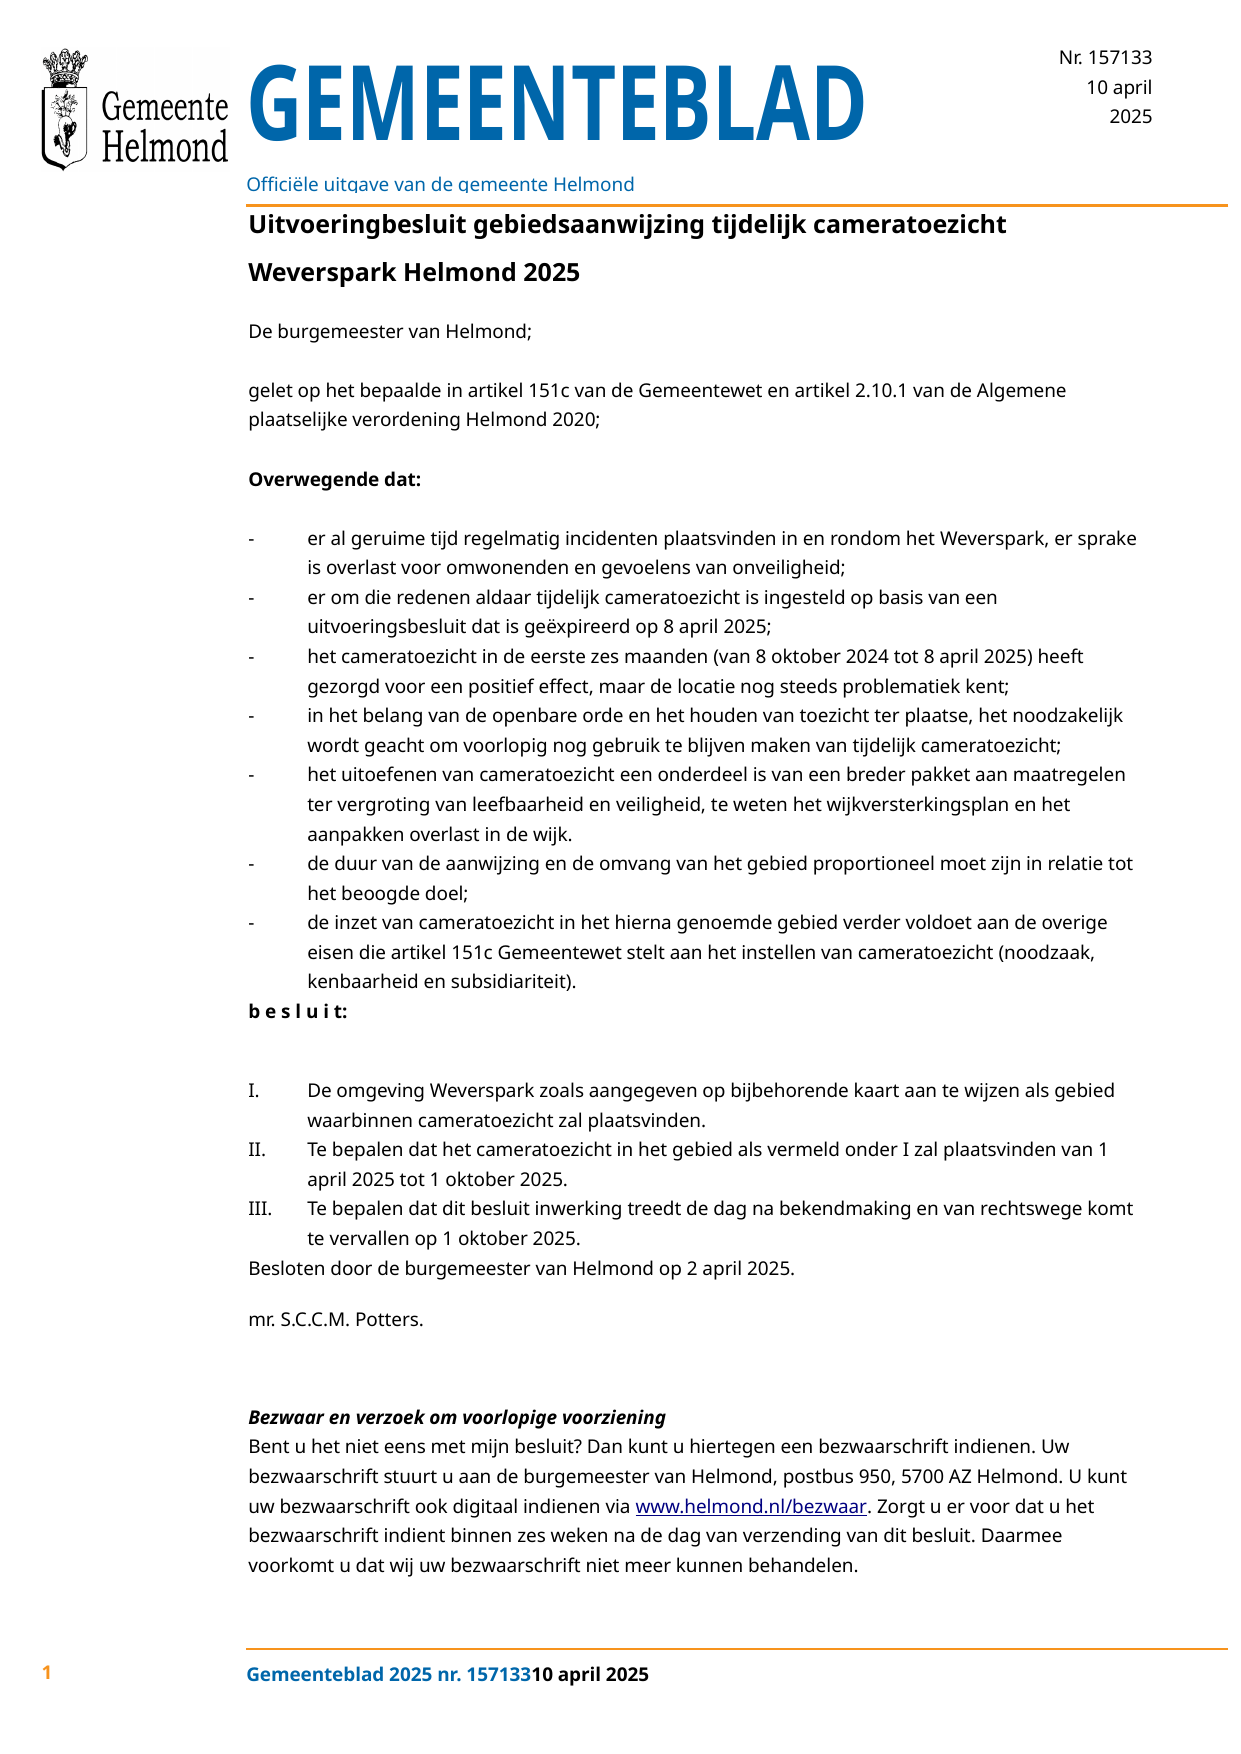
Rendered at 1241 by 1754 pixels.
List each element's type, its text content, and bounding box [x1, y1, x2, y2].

text Bent u het niet eens met mijn besluit? Dan kunt u hiertegen een bezwaarschrift indienen. Uw bezwaarschrift stuurt u aan de burgemeester van Helmond, postbus 950, 5700 AZ Helmond. U kunt uw bezwaarschrift ook digitaal indienen via www.helmond.nl/bezwaar. Zorgt u er voor dat u het bezwaarschrift indient binnen zes weken na de dag van verzending van dit besluit. Daarmee voorkomt u dat wij uw bezwaarschrift niet meer kunnen behandelen. [248, 1434, 1152, 1578]
list er om die redenen aldaar tijdelijk cameratoezicht is ingesteld op basis van een uitvoeringsbesluit dat is geëxpireerd op 8 april 2025; [248, 584, 1152, 639]
list Te bepalen dat dit besluit inwerking treedt de dag na bekendmaking en van rechtswege komt te vervallen op 1 oktober 2025. [248, 1196, 1152, 1251]
list het cameratoezicht in de eerste zes maanden (van 8 oktober 2024 tot 8 april 2025) heeft gezorgd voor een positief effect, maar de locatie nog steeds problematiek kent; [248, 643, 1152, 699]
text Besloten door de burgemeester van Helmond op 2 april 2025. [248, 1255, 1152, 1280]
text Bezwaar en verzoek om voorlopige voorziening [248, 1404, 1152, 1430]
picture [41, 47, 231, 172]
list Te bepalen dat het cameratoezicht in het gebied als vermeld onder I zal plaatsvinden van 1 april 2025 tot 1 oktober 2025. [248, 1136, 1152, 1192]
text gelet op het bepaalde in artikel 151c van de Gemeentewet en artikel 2.10.1 van de Algemene plaatselijke verordening Helmond 2020; [248, 377, 1152, 432]
list De omgeving Weverspark zoals aangegeven op bijbehorende kaart aan te wijzen als gebied waarbinnen cameratoezicht zal plaatsvinden. [248, 1077, 1152, 1132]
list het uitoefenen van cameratoezicht een onderdeel is van een breder pakket aan maatregelen ter vergroting van leefbaarheid en veiligheid, te weten het wijkversterkingsplan en het aanpakken overlast in de wijk. [248, 762, 1152, 847]
list de inzet van cameratoezicht in het hierna genoemde gebied verder voldoet aan de overige eisen die artikel 151c Gemeentewet stelt aan het instellen van cameratoezicht (noodzaak, kenbaarheid en subsidiariteit). [248, 909, 1152, 994]
text Overwegende dat: [248, 466, 1152, 492]
text Uitvoeringbesluit gebiedsaanwijzing tijdelijk cameratoezicht Weverspark Helmond 2025 [248, 207, 1152, 288]
text mr. S.C.C.M. Potters. [248, 1306, 1152, 1332]
list in het belang van de openbare orde en het houden van toezicht ter plaatse, het noodzakelijk wordt geacht om voorlopig nog gebruik te blijven maken van tijdelijk cameratoezicht; [248, 702, 1152, 758]
text b e s l u i t: [248, 998, 1152, 1024]
text De burgemeester van Helmond; [248, 318, 1152, 344]
list er al geruime tijd regelmatig incidenten plaatsvinden in en rondom het Weverspark, er sprake is overlast voor omwonenden en gevoelens van onveiligheid; [248, 525, 1152, 580]
list de duur van de aanwijzing en de omvang van het gebied proportioneel moet zijn in relatie tot het beoogde doel; [248, 850, 1152, 906]
